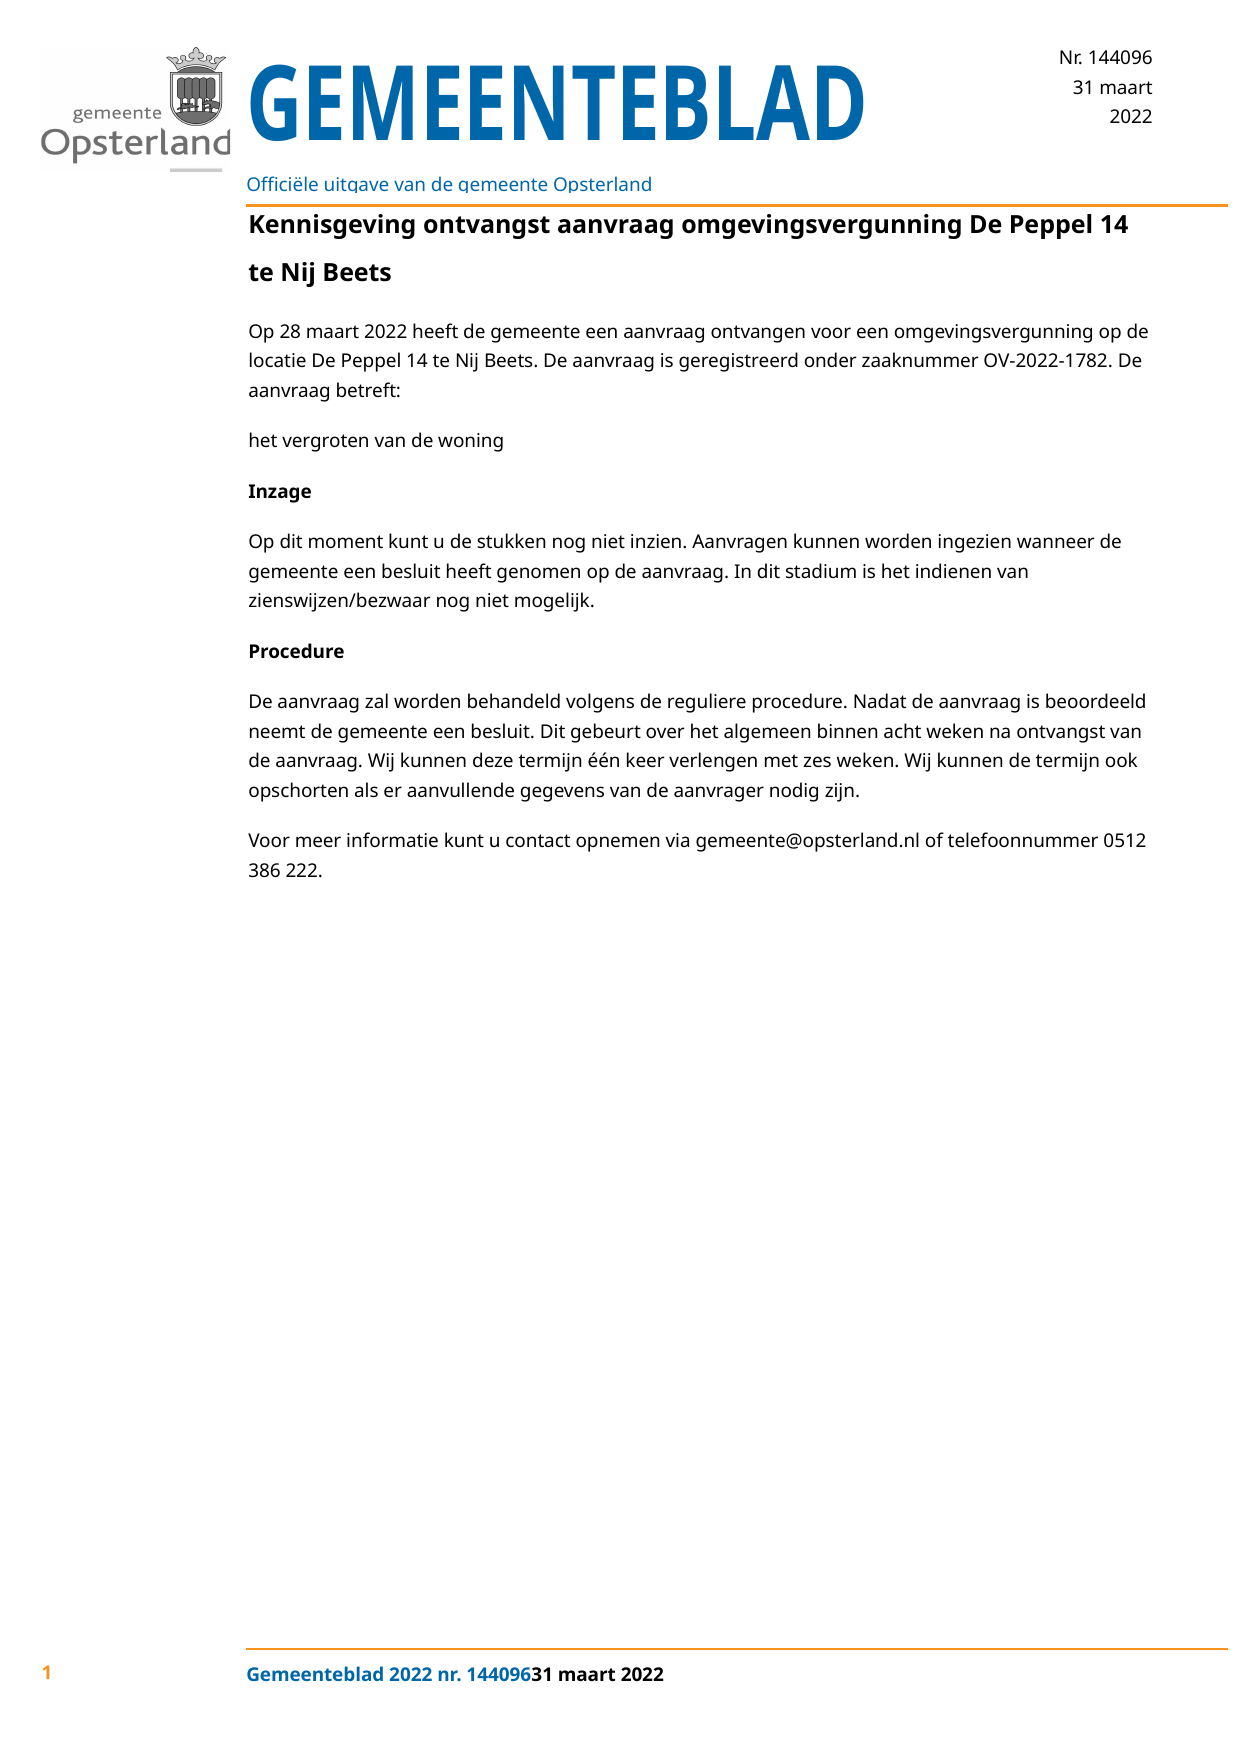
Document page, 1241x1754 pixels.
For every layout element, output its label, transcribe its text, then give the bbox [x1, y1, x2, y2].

text Op dit moment kunt u de stukken nog niet inzien. Aanvragen kunnen worden ingezien wanneer de gemeente een besluit heeft genomen op de aanvraag. In dit stadium is het indienen van zienswijzen/bezwaar nog niet mogelijk. [248, 528, 1152, 613]
picture [41, 47, 231, 172]
text De aanvraag zal worden behandeld volgens de reguliere procedure. Nadat de aanvraag is beoordeeld neemt de gemeente een besluit. Dit gebeurt over het algemeen binnen acht weken na ontvangst van de aanvraag. Wij kunnen deze termijn één keer verlengen met zes weken. Wij kunnen de termijn ook opschorten als er aanvullende gegevens van de aanvrager nodig zijn. [248, 688, 1152, 803]
text Op 28 maart 2022 heeft de gemeente een aanvraag ontvangen voor een omgevingsvergunning op de locatie De Peppel 14 te Nij Beets. De aanvraag is geregistreerd onder zaaknummer OV-2022-1782. De aanvraag betreft: [248, 318, 1152, 403]
text Kennisgeving ontvangst aanvraag omgevingsvergunning De Peppel 14 te Nij Beets [248, 207, 1152, 288]
text Inzage [248, 478, 1152, 504]
text Procedure [248, 638, 1152, 664]
text Voor meer informatie kunt u contact opnemen via gemeente@opsterland.nl of telefoonnummer 0512 386 222. [248, 827, 1152, 883]
text het vergroten van de woning [248, 427, 1152, 453]
